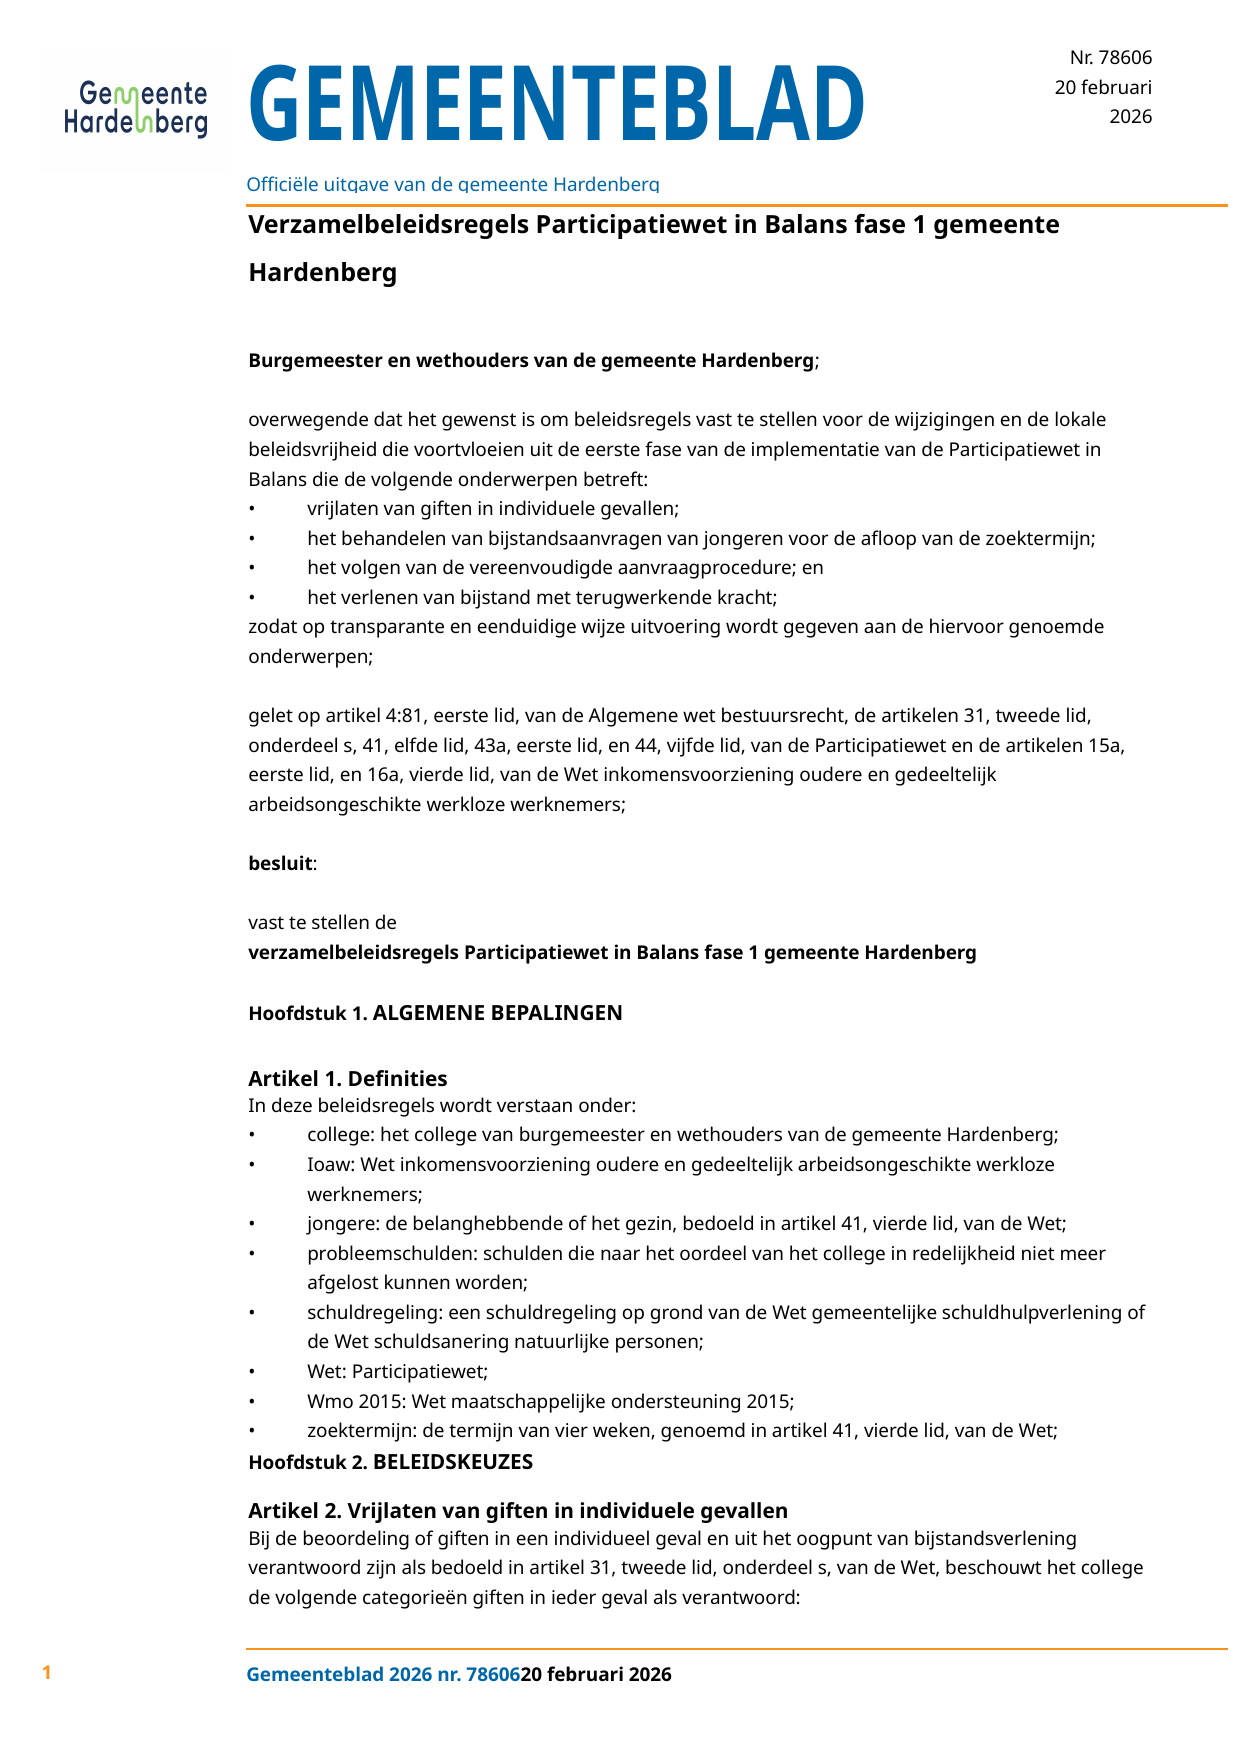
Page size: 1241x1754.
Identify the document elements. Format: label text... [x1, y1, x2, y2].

list Wmo 2015: Wet maatschappelijke ondersteuning 2015; [248, 1388, 1152, 1414]
text besluit: [248, 850, 1152, 876]
list vrijlaten van giften in individuele gevallen; [248, 495, 1152, 521]
list Wet: Participatiewet; [248, 1358, 1152, 1384]
list het verlenen van bijstand met terugwerkende kracht; [248, 584, 1152, 610]
list het volgen van de vereenvoudigde aanvraagprocedure; en [248, 554, 1152, 580]
list college: het college van burgemeester en wethouders van de gemeente Hardenberg; [248, 1122, 1152, 1147]
text Bij de beoordeling of giften in een individueel geval en uit het oogpunt van bijstandsverlening verantwoord zijn als bedoeld in artikel 31, tweede lid, onderdeel s, van de Wet, beschouwt het college de volgende categorieën giften in ieder geval als verantwoord: [248, 1525, 1152, 1610]
text gelet op artikel 4:81, eerste lid, van de Algemene wet bestuursrecht, de artikelen 31, tweede lid, onderdeel s, 41, elfde lid, 43a, eerste lid, en 44, vijfde lid, van de Participatiewet en de artikelen 15a, eerste lid, en 16a, vierde lid, van de Wet inkomensvoorziening oudere en gedeeltelijk arbeidsongeschikte werkloze werknemers; [248, 702, 1152, 817]
text Hoofdstuk 1. ALGEMENE BEPALINGEN [248, 998, 1152, 1027]
picture [41, 47, 231, 172]
list probleemschulden: schulden die naar het oordeel van het college in redelijkheid niet meer afgelost kunnen worden; [248, 1240, 1152, 1295]
text overwegende dat het gewenst is om beleidsregels vast te stellen voor de wijzigingen en de lokale beleidsvrijheid die voortvloeien uit de eerste fase van de implementatie van de Participatiewet in Balans die de volgende onderwerpen betreft: [248, 407, 1152, 492]
list het behandelen van bijstandsaanvragen van jongeren voor de afloop van de zoektermijn; [248, 525, 1152, 551]
text Burgemeester en wethouders van de gemeente Hardenberg; [248, 347, 1152, 373]
list zoektermijn: de termijn van vier weken, genoemd in artikel 41, vierde lid, van de Wet; [248, 1417, 1152, 1443]
text verzamelbeleidsregels Participatiewet in Balans fase 1 gemeente Hardenberg [248, 939, 1152, 965]
list Ioaw: Wet inkomensvoorziening oudere en gedeeltelijk arbeidsongeschikte werkloze werknemers; [248, 1151, 1152, 1207]
text Hoofdstuk 2. BELEIDSKEUZES [248, 1447, 1152, 1476]
text Verzamelbeleidsregels Participatiewet in Balans fase 1 gemeente Hardenberg [248, 207, 1152, 288]
list jongere: de belanghebbende of het gezin, bedoeld in artikel 41, vierde lid, van de Wet; [248, 1210, 1152, 1236]
text In deze beleidsregels wordt verstaan onder: [248, 1092, 1152, 1118]
text vast te stellen de [248, 909, 1152, 935]
text zodat op transparante en eenduidige wijze uitvoering wordt gegeven aan de hiervoor genoemde onderwerpen; [248, 614, 1152, 669]
text Artikel 2. Vrijlaten van giften in individuele gevallen [248, 1496, 1152, 1525]
list schuldregeling: een schuldregeling op grond van de Wet gemeentelijke schuldhulpverlening of de Wet schuldsanering natuurlijke personen; [248, 1299, 1152, 1354]
text Artikel 1. Definities [248, 1064, 1152, 1092]
